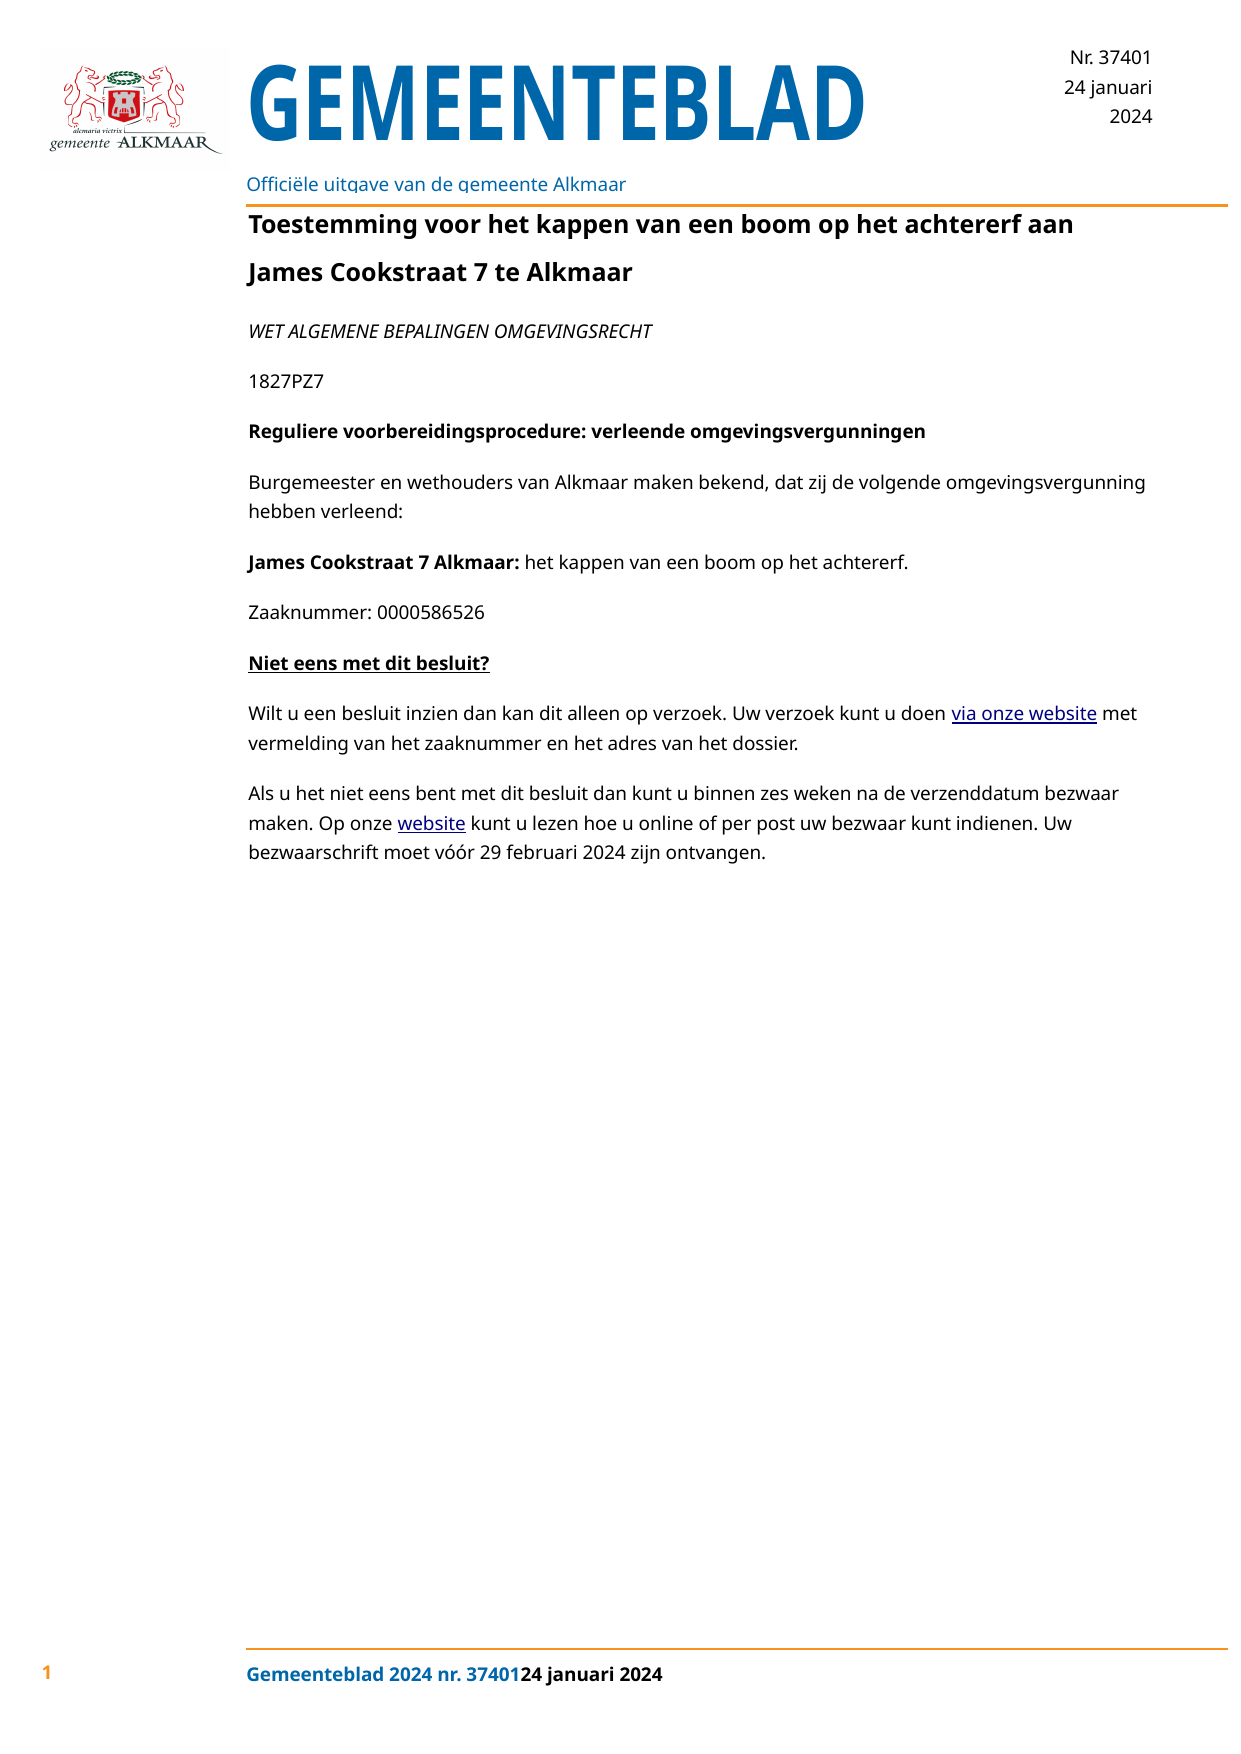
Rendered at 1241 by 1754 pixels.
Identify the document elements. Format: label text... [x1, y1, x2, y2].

text 1827PZ7 [248, 368, 1152, 394]
text James Cookstraat 7 Alkmaar: het kappen van een boom op het achtererf. [248, 549, 1152, 575]
text Toestemming voor het kappen van een boom op het achtererf aan James Cookstraat 7 te Alkmaar [248, 207, 1152, 288]
text Burgemeester en wethouders van Alkmaar maken bekend, dat zij de volgende omgevingsvergunning hebben verleend: [248, 469, 1152, 524]
text Als u het niet eens bent met dit besluit dan kunt u binnen zes weken na de verzenddatum bezwaar maken. Op onze website kunt u lezen hoe u online of per post uw bezwaar kunt indienen. Uw bezwaarschrift moet vóór 29 februari 2024 zijn ontvangen. [248, 780, 1152, 865]
text Wilt u een besluit inzien dan kan dit alleen op verzoek. Uw verzoek kunt u doen via onze website met vermelding van het zaaknummer en het adres van het dossier. [248, 700, 1152, 756]
text Zaaknummer: 0000586526 [248, 599, 1152, 625]
text Niet eens met dit besluit? [248, 650, 1152, 676]
picture [41, 47, 231, 172]
text WET ALGEMENE BEPALINGEN OMGEVINGSRECHT [248, 318, 1152, 344]
text Reguliere voorbereidingsprocedure: verleende omgevingsvergunningen [248, 419, 1152, 444]
